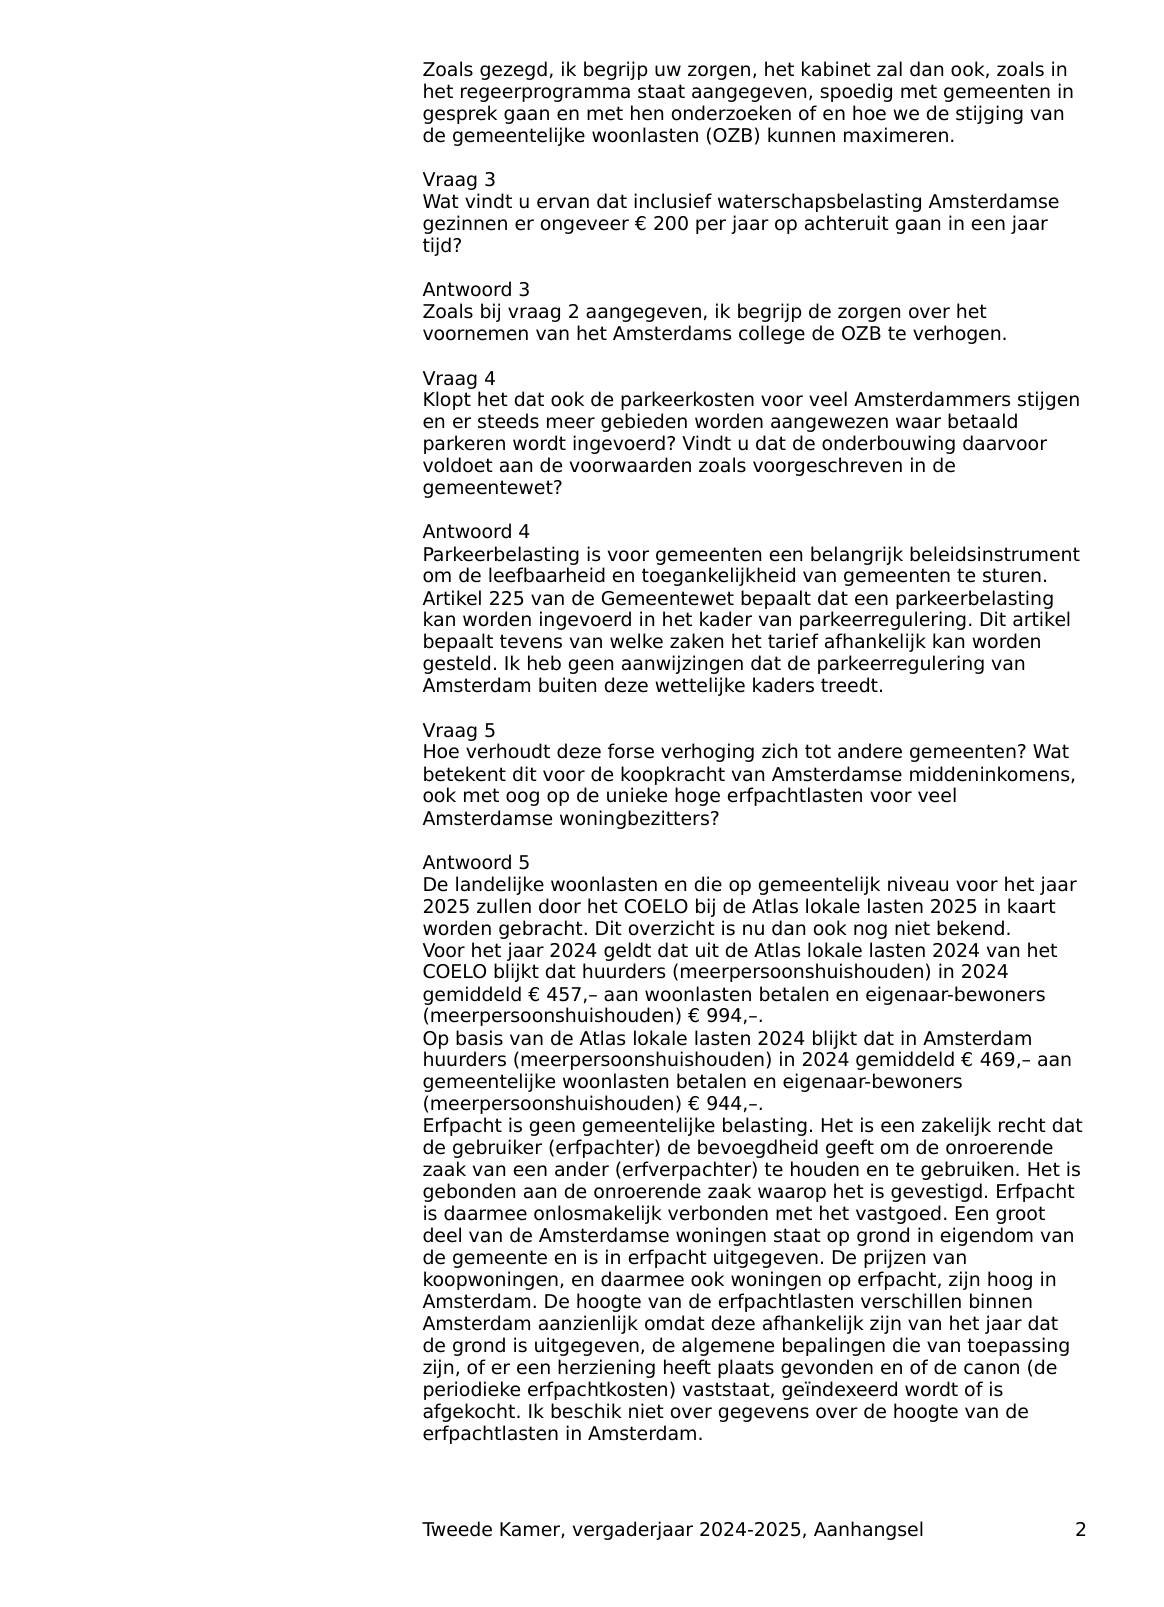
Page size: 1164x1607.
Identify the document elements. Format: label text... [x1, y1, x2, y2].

text Wat vindt u ervan dat inclusief waterschapsbelasting Amsterdamse gezinnen er ongeveer € 200 per jaar op achteruit gaan in een jaar tijd? [422, 191, 1087, 257]
text Vraag 5 [422, 719, 1087, 741]
text Hoe verhoudt deze forse verhoging zich tot andere gemeenten? Wat betekent dit voor de koopkracht van Amsterdamse middeninkomens, ook met oog op de unieke hoge erfpachtlasten voor veel Amsterdamse woningbezitters? [422, 741, 1087, 829]
text Antwoord 5 [422, 852, 1087, 873]
text Parkeerbelasting is voor gemeenten een belangrijk beleidsinstrument om de leefbaarheid en toegankelijkheid van gemeenten te sturen. Artikel 225 van de Gemeentewet bepaalt dat een parkeerbelasting kan worden ingevoerd in het kader van parkeerregulering. Dit artikel bepaalt tevens van welke zaken het tarief afhankelijk kan worden gesteld. Ik heb geen aanwijzingen dat de parkeerregulering van Amsterdam buiten deze wettelijke kaders treedt. [422, 543, 1087, 697]
text Erfpacht is geen gemeentelijke belasting. Het is een zakelijk recht dat de gebruiker (erfpachter) de bevoegdheid geeft om de onroerende zaak van een ander (erfverpachter) te houden en te gebruiken. Het is gebonden aan de onroerende zaak waarop het is gevestigd. Erfpacht is daarmee onlosmakelijk verbonden met het vastgoed. Een groot deel van de Amsterdamse woningen staat op grond in eigendom van de gemeente en is in erfpacht uitgegeven. De prijzen van koopwoningen, en daarmee ook woningen op erfpacht, zijn hoog in Amsterdam. De hoogte van de erfpachtlasten verschillen binnen Amsterdam aanzienlijk omdat deze afhankelijk zijn van het jaar dat de grond is uitgegeven, de algemene bepalingen die van toepassing zijn, of er een herziening heeft plaats gevonden en of de canon (de periodieke erfpachtkosten) vaststaat, geïndexeerd wordt of is afgekocht. Ik beschik niet over gegevens over de hoogte van de erfpachtlasten in Amsterdam. [422, 1115, 1087, 1445]
text Voor het jaar 2024 geldt dat uit de Atlas lokale lasten 2024 van het COELO blijkt dat huurders (meerpersoonshuishouden) in 2024 gemiddeld € 457,– aan woonlasten betalen en eigenaar-bewoners (meerpersoonshuishouden) € 994,–. [422, 939, 1087, 1027]
text Klopt het dat ook de parkeerkosten voor veel Amsterdammers stijgen en er steeds meer gebieden worden aangewezen waar betaald parkeren wordt ingevoerd? Vindt u dat de onderbouwing daarvoor voldoet aan de voorwaarden zoals voorgeschreven in de gemeentewet? [422, 389, 1087, 499]
text Zoals gezegd, ik begrijp uw zorgen, het kabinet zal dan ook, zoals in het regeerprogramma staat aangegeven, spoedig met gemeenten in gesprek gaan en met hen onderzoeken of en hoe we de stijging van de gemeentelijke woonlasten (OZB) kunnen maximeren. [422, 59, 1087, 147]
text Vraag 4 [422, 367, 1087, 389]
text Op basis van de Atlas lokale lasten 2024 blijkt dat in Amsterdam huurders (meerpersoonshuishouden) in 2024 gemiddeld € 469,– aan gemeentelijke woonlasten betalen en eigenaar-bewoners (meerpersoonshuishouden) € 944,–. [422, 1027, 1087, 1115]
text Antwoord 4 [422, 521, 1087, 543]
text De landelijke woonlasten en die op gemeentelijk niveau voor het jaar 2025 zullen door het COELO bij de Atlas lokale lasten 2025 in kaart worden gebracht. Dit overzicht is nu dan ook nog niet bekend. [422, 873, 1087, 939]
text Antwoord 3 [422, 279, 1087, 301]
text Vraag 3 [422, 169, 1087, 191]
text Zoals bij vraag 2 aangegeven, ik begrijp de zorgen over het voornemen van het Amsterdams college de OZB te verhogen. [422, 301, 1087, 345]
